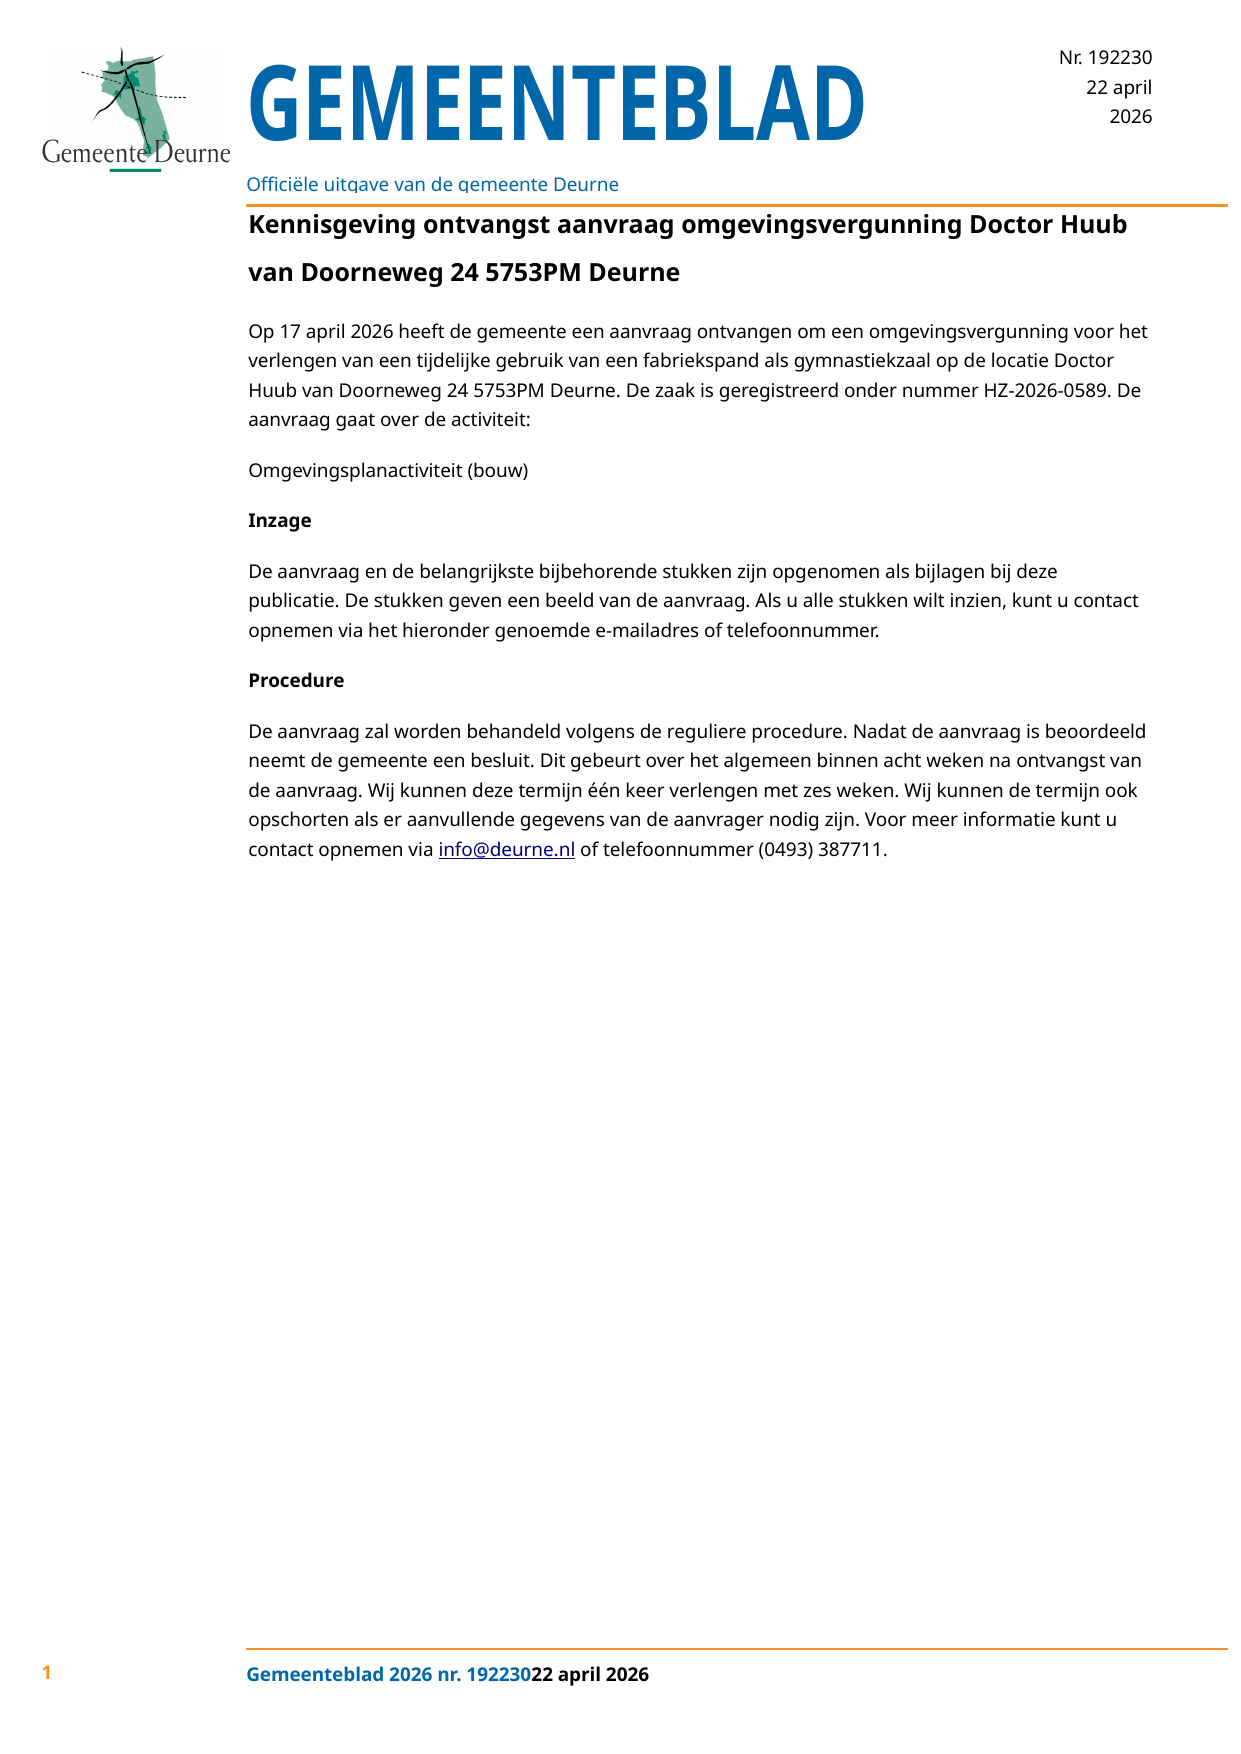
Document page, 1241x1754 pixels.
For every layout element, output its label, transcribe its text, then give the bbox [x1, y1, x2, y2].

text De aanvraag zal worden behandeld volgens de reguliere procedure. Nadat de aanvraag is beoordeeld neemt de gemeente een besluit. Dit gebeurt over het algemeen binnen acht weken na ontvangst van de aanvraag. Wij kunnen deze termijn één keer verlengen met zes weken. Wij kunnen de termijn ook opschorten als er aanvullende gegevens van de aanvrager nodig zijn. Voor meer informatie kunt u contact opnemen via info@deurne.nl of telefoonnummer (0493) 387711. [248, 718, 1152, 862]
picture [41, 47, 231, 172]
text Procedure [248, 667, 1152, 693]
text Omgevingsplanactiviteit (bouw) [248, 457, 1152, 483]
text Kennisgeving ontvangst aanvraag omgevingsvergunning Doctor Huub van Doorneweg 24 5753PM Deurne [248, 207, 1152, 288]
text Inzage [248, 507, 1152, 533]
text De aanvraag en de belangrijkste bijbehorende stukken zijn opgenomen als bijlagen bij deze publicatie. De stukken geven een beeld van de aanvraag. Als u alle stukken wilt inzien, kunt u contact opnemen via het hieronder genoemde e-mailadres of telefoonnummer. [248, 558, 1152, 643]
text Op 17 april 2026 heeft de gemeente een aanvraag ontvangen om een omgevingsvergunning voor het verlengen van een tijdelijke gebruik van een fabriekspand als gymnastiekzaal op de locatie Doctor Huub van Doorneweg 24 5753PM Deurne. De zaak is geregistreerd onder nummer HZ-2026-0589. De aanvraag gaat over de activiteit: [248, 318, 1152, 432]
